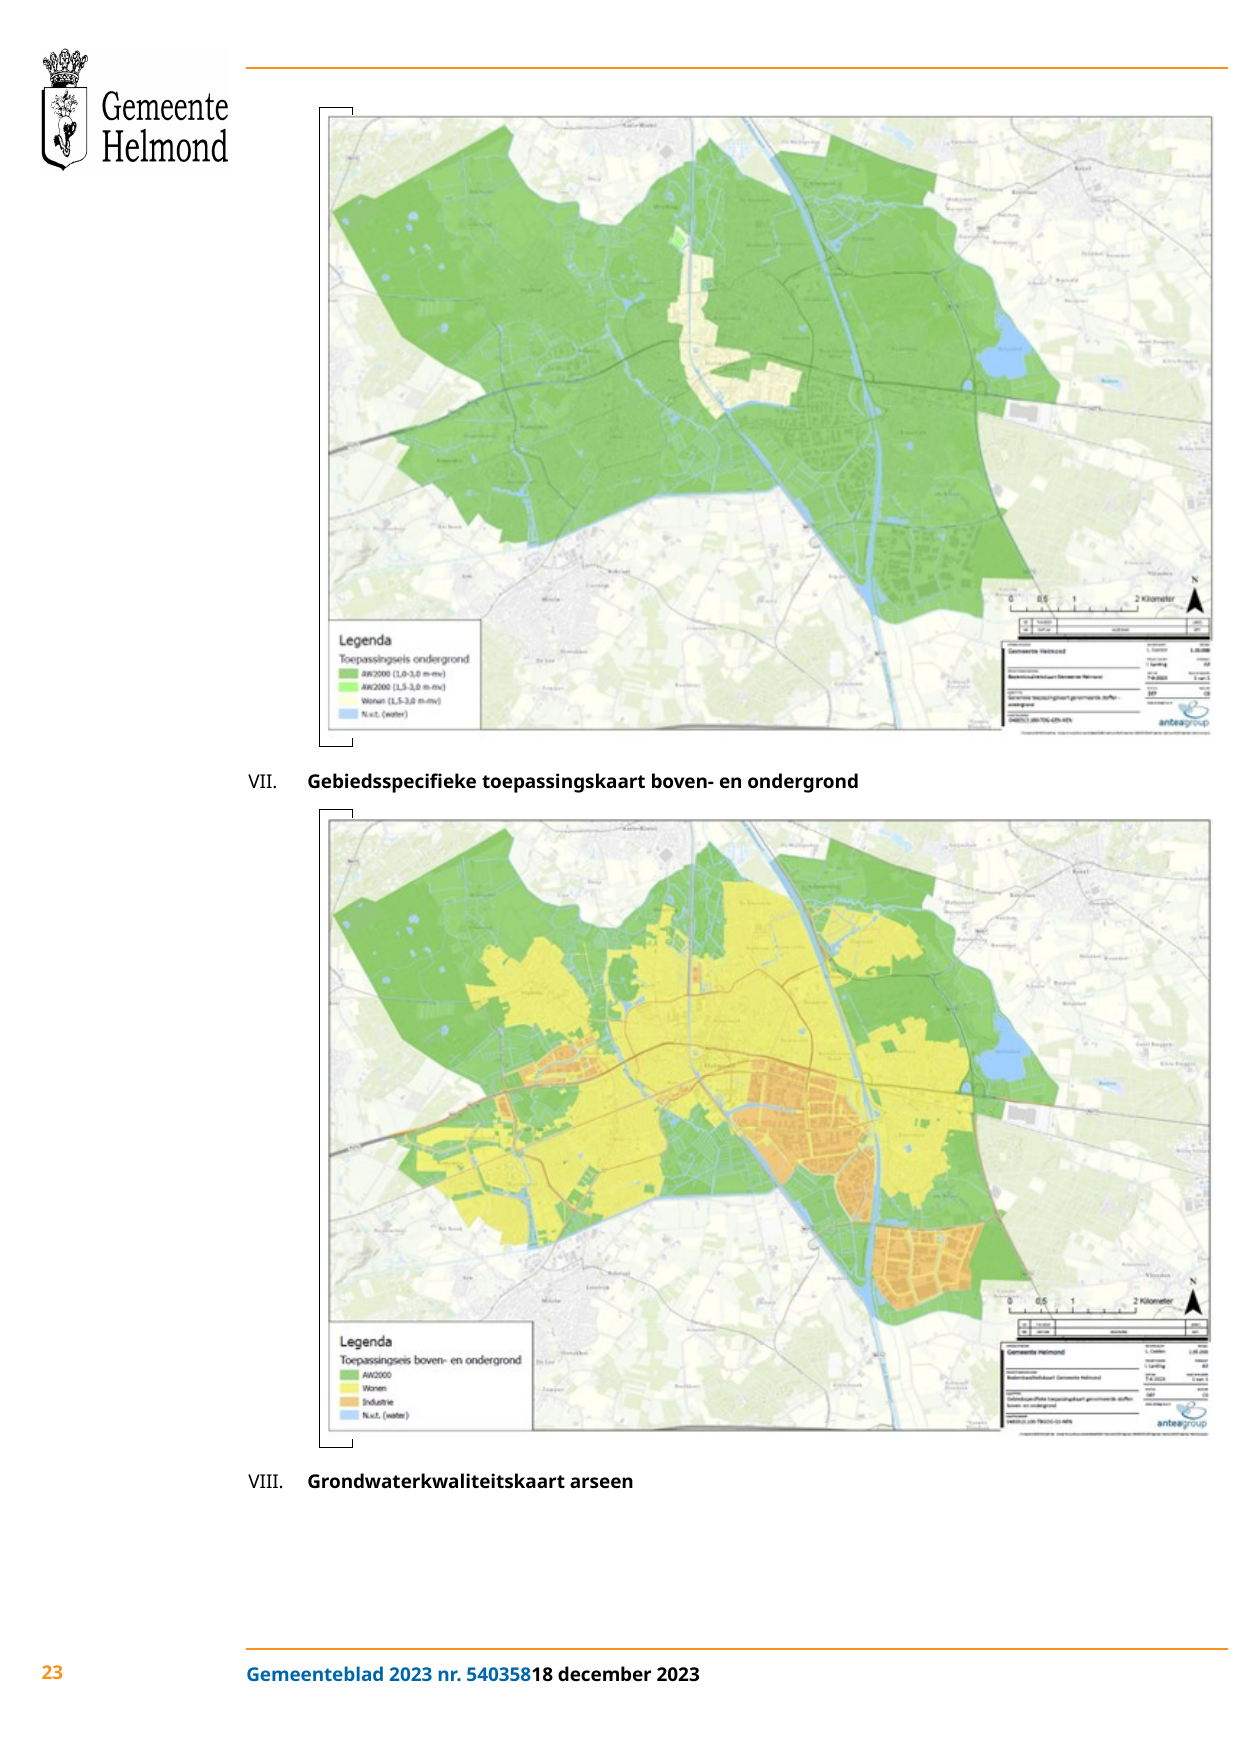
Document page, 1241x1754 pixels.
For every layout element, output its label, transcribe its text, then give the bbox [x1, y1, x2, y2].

list Grondwaterkwaliteitskaart arseen [248, 1469, 1152, 1494]
list Gebiedsspecifieke toepassingskaart boven- en ondergrond [248, 768, 1152, 793]
picture [327, 818, 1214, 1439]
picture [327, 115, 1214, 738]
picture [41, 47, 231, 172]
